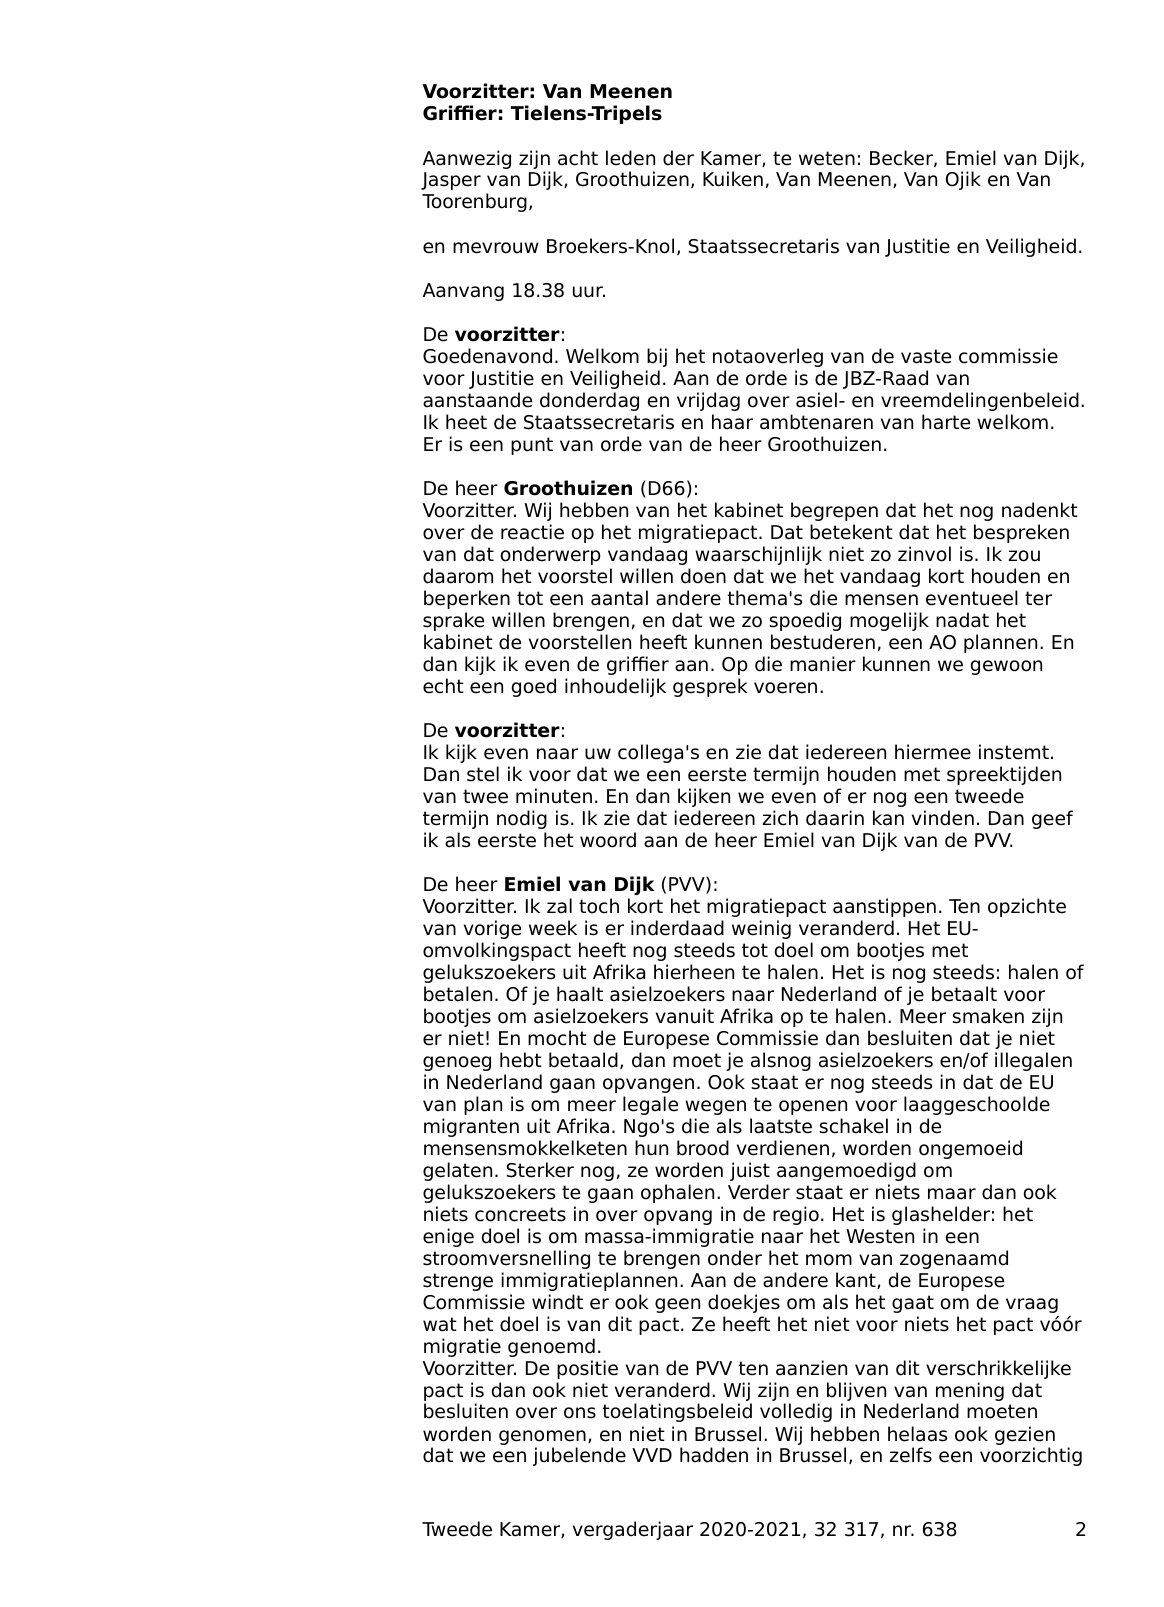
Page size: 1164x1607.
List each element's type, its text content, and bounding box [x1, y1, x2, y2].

text Voorzitter. Ik zal toch kort het migratiepact aanstippen. Ten opzichte van vorige week is er inderdaad weinig veranderd. Het EU-omvolkingspact heeft nog steeds tot doel om bootjes met gelukszoekers uit Afrika hierheen te halen. Het is nog steeds: halen of betalen. Of je haalt asielzoekers naar Nederland of je betaalt voor bootjes om asielzoekers vanuit Afrika op te halen. Meer smaken zijn er niet! En mocht de Europese Commissie dan besluiten dat je niet genoeg hebt betaald, dan moet je alsnog asielzoekers en/of illegalen in Nederland gaan opvangen. Ook staat er nog steeds in dat de EU van plan is om meer legale wegen te openen voor laaggeschoolde migranten uit Afrika. Ngo's die als laatste schakel in de mensensmokkelketen hun brood verdienen, worden ongemoeid gelaten. Sterker nog, ze worden juist aangemoedigd om gelukszoekers te gaan ophalen. Verder staat er niets maar dan ook niets concreets in over opvang in de regio. Het is glashelder: het enige doel is om massa-immigratie naar het Westen in een stroomversnelling te brengen onder het mom van zogenaamd strenge immigratieplannen. Aan de andere kant, de Europese Commissie windt er ook geen doekjes om als het gaat om de vraag wat het doel is van dit pact. Ze heeft het niet voor niets het pact vóór migratie genoemd. [422, 896, 1087, 1357]
text Goedenavond. Welkom bij het notaoverleg van de vaste commissie voor Justitie en Veiligheid. Aan de orde is de JBZ-Raad van aanstaande donderdag en vrijdag over asiel- en vreemdelingenbeleid. Ik heet de Staatssecretaris en haar ambtenaren van harte welkom. [422, 346, 1087, 434]
text De heer Emiel van Dijk (PVV): [422, 874, 1087, 896]
text Aanvang 18.38 uur. [422, 280, 1087, 302]
text en mevrouw Broekers-Knol, Staatssecretaris van Justitie en Veiligheid. [422, 236, 1087, 257]
text Voorzitter. Wij hebben van het kabinet begrepen dat het nog nadenkt over de reactie op het migratiepact. Dat betekent dat het bespreken van dat onderwerp vandaag waarschijnlijk niet zo zinvol is. Ik zou daarom het voorstel willen doen dat we het vandaag kort houden en beperken tot een aantal andere thema's die mensen eventueel ter sprake willen brengen, en dat we zo spoedig mogelijk nadat het kabinet de voorstellen heeft kunnen bestuderen, een AO plannen. En dan kijk ik even de griffier aan. Op die manier kunnen we gewoon echt een goed inhoudelijk gesprek voeren. [422, 500, 1087, 698]
text De voorzitter: [422, 324, 1087, 346]
text Er is een punt van orde van de heer Groothuizen. [422, 434, 1087, 456]
text Ik kijk even naar uw collega's en zie dat iedereen hiermee instemt. Dan stel ik voor dat we een eerste termijn houden met spreektijden van twee minuten. En dan kijken we even of er nog een tweede termijn nodig is. Ik zie dat iedereen zich daarin kan vinden. Dan geef ik als eerste het woord aan de heer Emiel van Dijk van de PVV. [422, 742, 1087, 852]
text De heer Groothuizen (D66): [422, 478, 1087, 500]
text Aanwezig zijn acht leden der Kamer, te weten: Becker, Emiel van Dijk, Jasper van Dijk, Groothuizen, Kuiken, Van Meenen, Van Ojik en Van Toorenburg, [422, 147, 1087, 213]
text Voorzitter. De positie van de PVV ten aanzien van dit verschrikkelijke pact is dan ook niet veranderd. Wij zijn en blijven van mening dat besluiten over ons toelatingsbeleid volledig in Nederland moeten worden genomen, en niet in Brussel. Wij hebben helaas ook gezien dat we een jubelende VVD hadden in Brussel, en zelfs een voorzichtig [422, 1357, 1087, 1467]
text Voorzitter: Van Meenen [422, 81, 1087, 103]
text De voorzitter: [422, 720, 1087, 742]
text Griffier: Tielens-Tripels [422, 103, 1087, 125]
